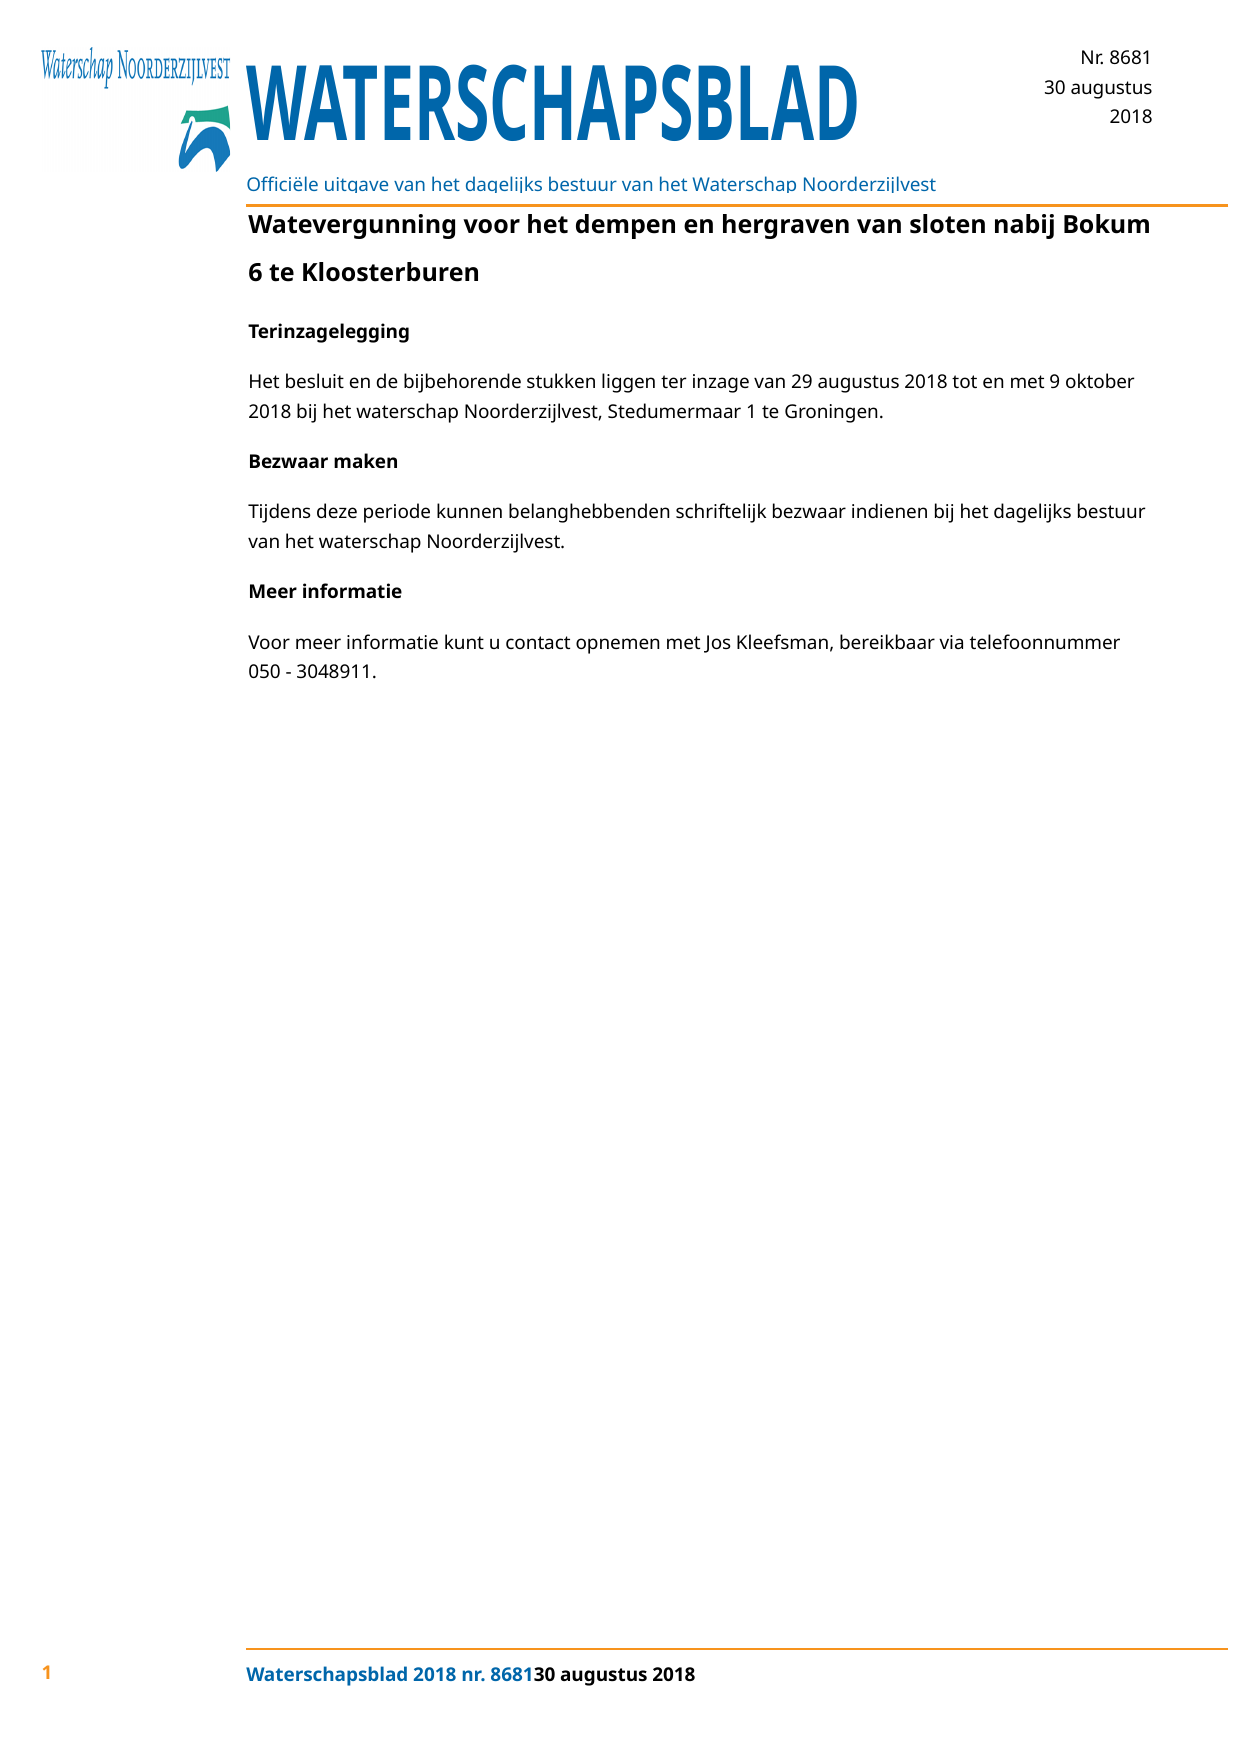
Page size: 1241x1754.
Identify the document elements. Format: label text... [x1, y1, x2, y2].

text Terinzagelegging [248, 318, 1152, 344]
text Meer informatie [248, 579, 1152, 604]
text Voor meer informatie kunt u contact opnemen met Jos Kleefsman, bereikbaar via telefoonnummer 050 - 3048911. [248, 629, 1152, 684]
picture [41, 47, 231, 172]
text Bezwaar maken [248, 448, 1152, 474]
text Het besluit en de bijbehorende stukken liggen ter inzage van 29 augustus 2018 tot en met 9 oktober 2018 bij het waterschap Noorderzijlvest, Stedumermaar 1 te Groningen. [248, 368, 1152, 424]
text Tijdens deze periode kunnen belanghebbenden schriftelijk bezwaar indienen bij het dagelijks bestuur van het waterschap Noorderzijlvest. [248, 499, 1152, 554]
text Watevergunning voor het dempen en hergraven van sloten nabij Bokum 6 te Kloosterburen [248, 207, 1152, 288]
